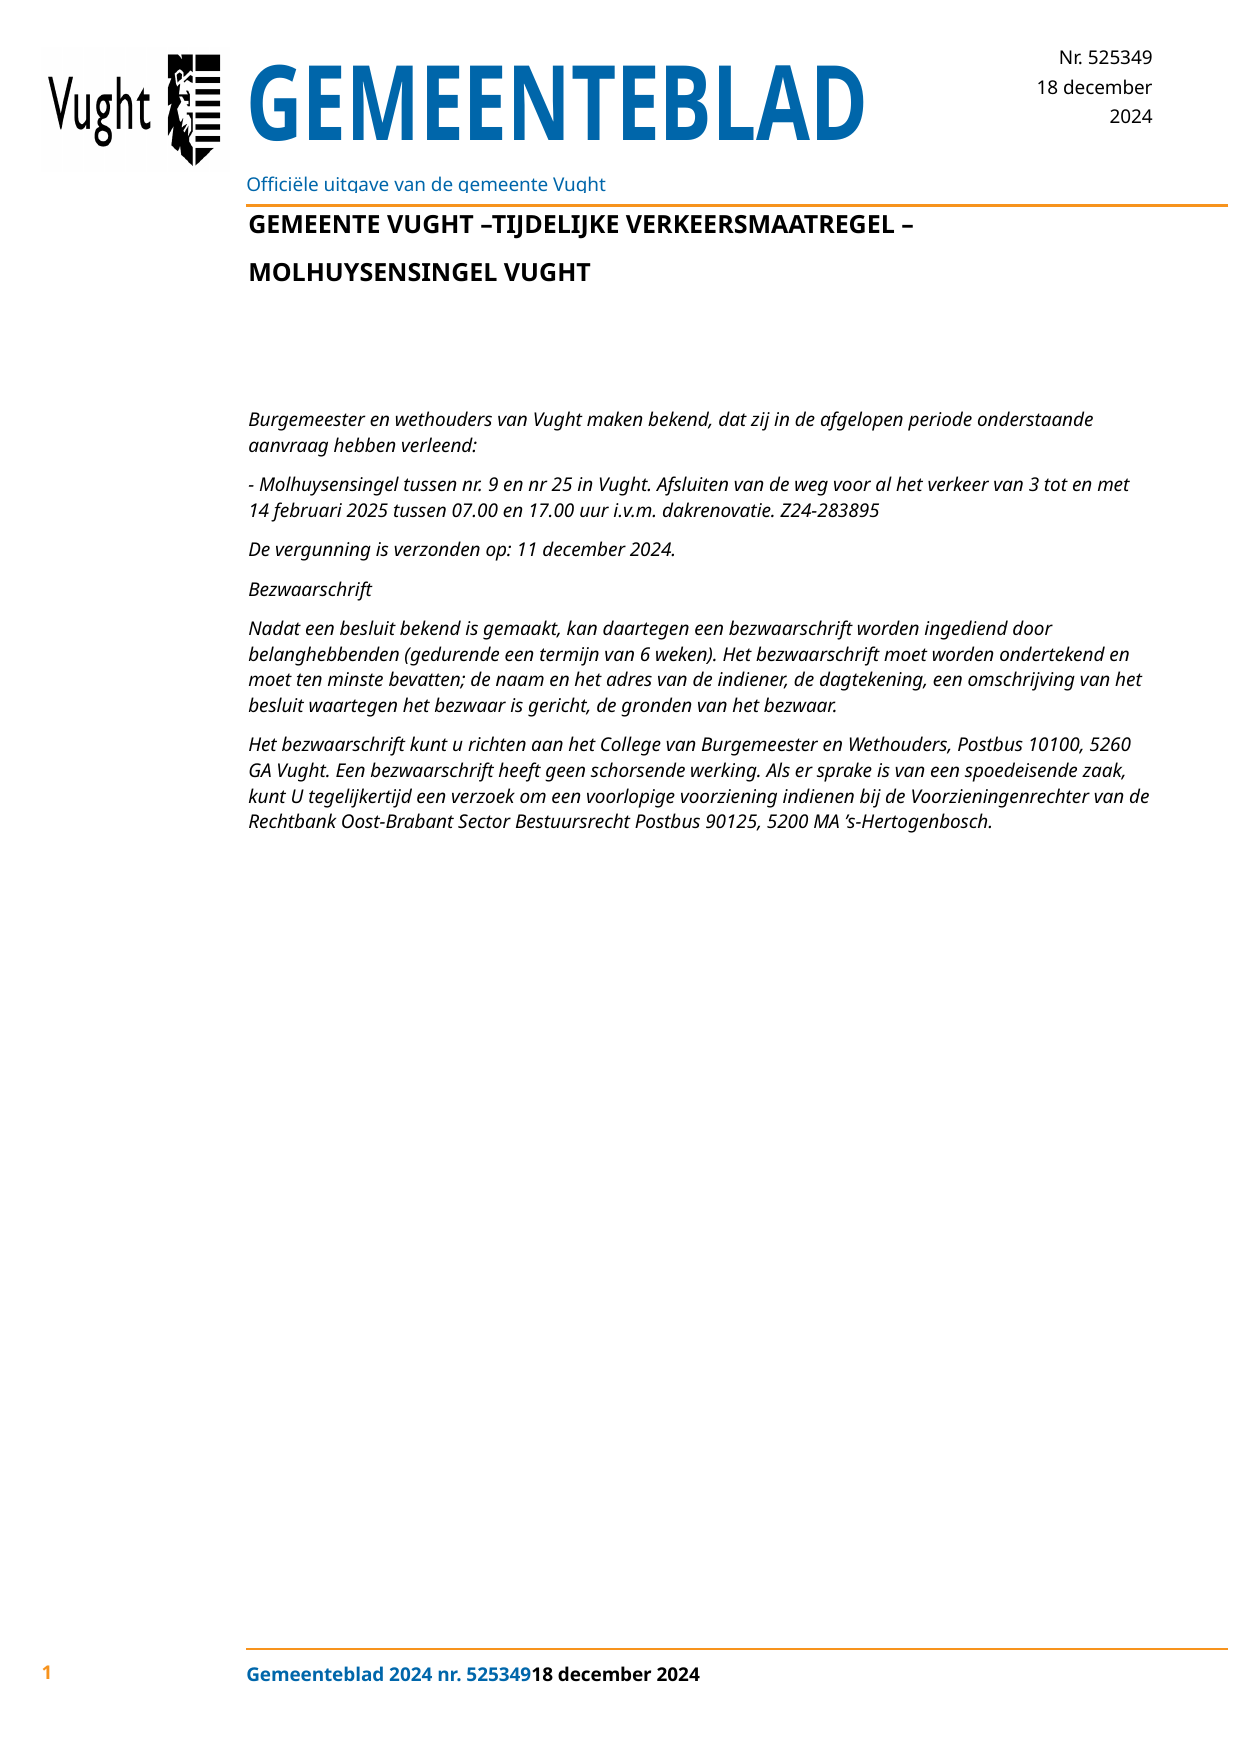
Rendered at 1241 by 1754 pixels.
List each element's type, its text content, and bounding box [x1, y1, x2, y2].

text GEMEENTE VUGHT –TIJDELIJKE VERKEERSMAATREGEL – MOLHUYSENSINGEL VUGHT [248, 207, 1152, 288]
text Nadat een besluit bekend is gemaakt, kan daartegen een bezwaarschrift worden ingediend door belanghebbenden (gedurende een termijn van 6 weken). Het bezwaarschrift moet worden ondertekend en moet ten minste bevatten; de naam en het adres van de indiener, de dagtekening, een omschrijving van het besluit waartegen het bezwaar is gericht, de gronden van het bezwaar. [248, 615, 1152, 718]
picture [41, 47, 231, 172]
text - Molhuysensingel tussen nr. 9 en nr 25 in Vught. Afsluiten van de weg voor al het verkeer van 3 tot en met 14 februari 2025 tussen 07.00 en 17.00 uur i.v.m. dakrenovatie. Z24-283895 [248, 471, 1152, 523]
text Het bezwaarschrift kunt u richten aan het College van Burgemeester en Wethouders, Postbus 10100, 5260 GA Vught. Een bezwaarschrift heeft geen schorsende werking. Als er sprake is van een spoedeisende zaak, kunt U tegelijkertijd een verzoek om een voorlopige voorziening indienen bij de Voorzieningenrechter van de Rechtbank Oost-Brabant Sector Bestuursrecht Postbus 90125, 5200 MA ’s-Hertogenbosch. [248, 731, 1152, 834]
text De vergunning is verzonden op: 11 december 2024. [248, 536, 1152, 562]
text Bezwaarschrift [248, 576, 1152, 601]
text Burgemeester en wethouders van Vught maken bekend, dat zij in de afgelopen periode onderstaande aanvraag hebben verleend: [248, 406, 1152, 458]
